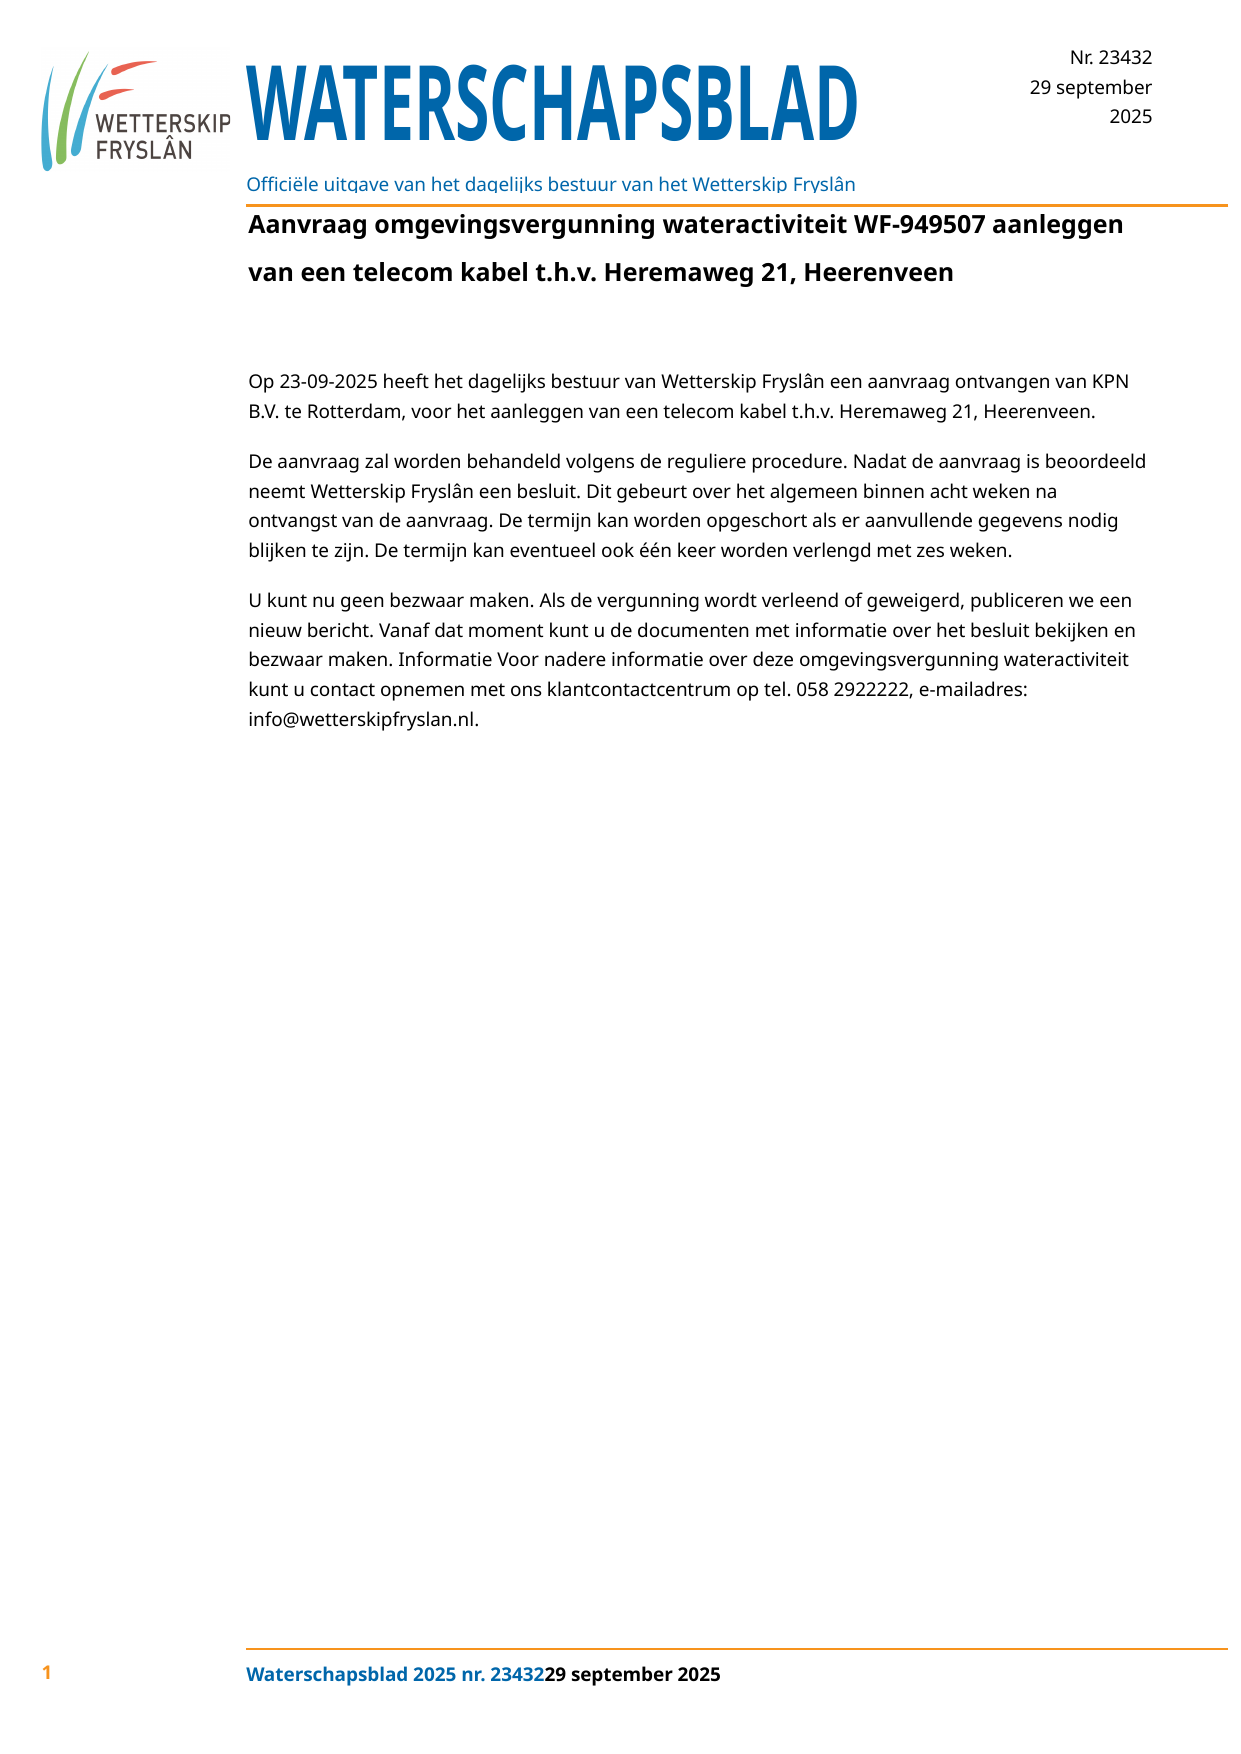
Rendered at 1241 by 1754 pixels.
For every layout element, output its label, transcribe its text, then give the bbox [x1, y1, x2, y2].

text Op 23-09-2025 heeft het dagelijks bestuur van Wetterskip Fryslân een aanvraag ontvangen van KPN B.V. te Rotterdam, voor het aanleggen van een telecom kabel t.h.v. Heremaweg 21, Heerenveen. [248, 368, 1152, 424]
text De aanvraag zal worden behandeld volgens de reguliere procedure. Nadat de aanvraag is beoordeeld neemt Wetterskip Fryslân een besluit. Dit gebeurt over het algemeen binnen acht weken na ontvangst van de aanvraag. De termijn kan worden opgeschort als er aanvullende gegevens nodig blijken te zijn. De termijn kan eventueel ook één keer worden verlengd met zes weken. [248, 448, 1152, 563]
picture [41, 47, 231, 172]
text Aanvraag omgevingsvergunning wateractiviteit WF-949507 aanleggen van een telecom kabel t.h.v. Heremaweg 21, Heerenveen [248, 207, 1152, 288]
text U kunt nu geen bezwaar maken. Als de vergunning wordt verleend of geweigerd, publiceren we een nieuw bericht. Vanaf dat moment kunt u de documenten met informatie over het besluit bekijken en bezwaar maken. Informatie Voor nadere informatie over deze omgevingsvergunning wateractiviteit kunt u contact opnemen met ons klantcontactcentrum op tel. 058 2922222, e-mailadres: info@wetterskipfryslan.nl. [248, 587, 1152, 732]
